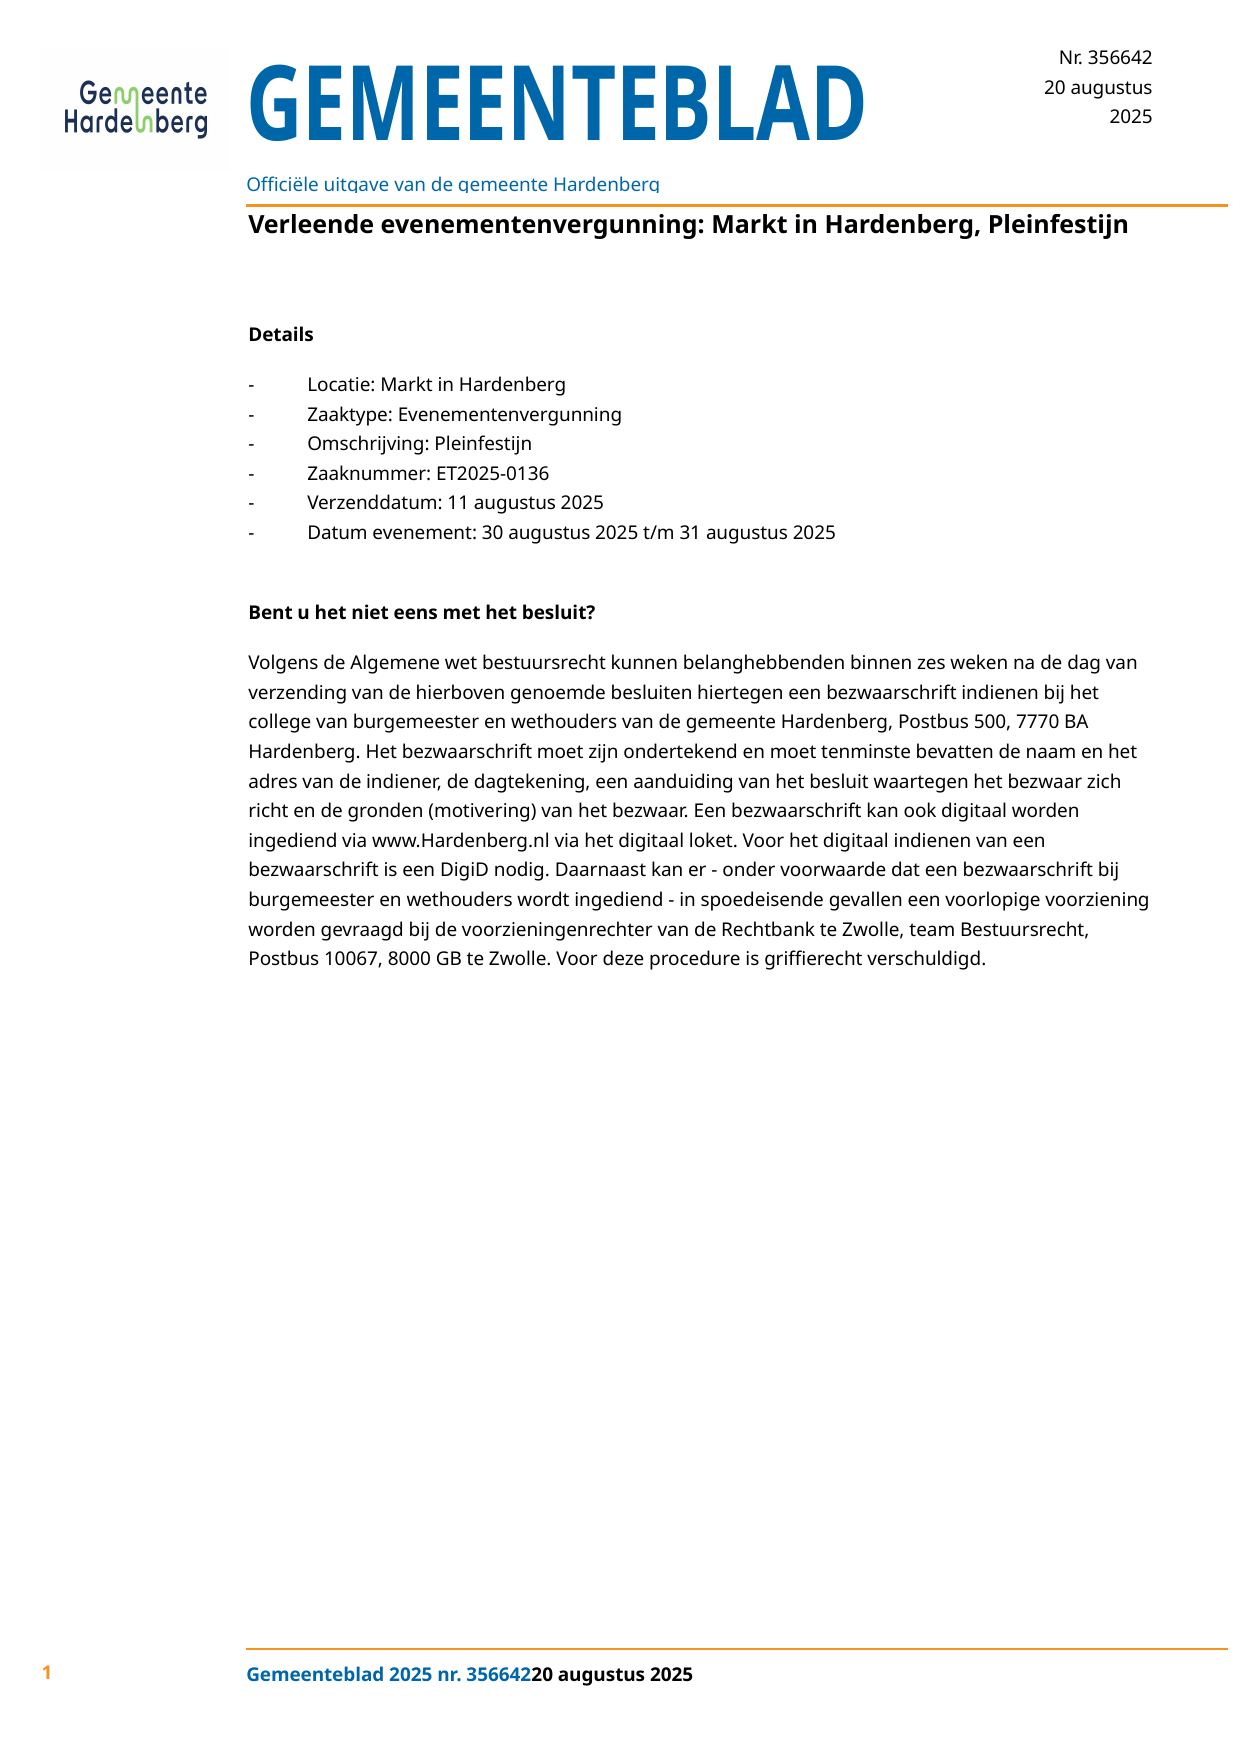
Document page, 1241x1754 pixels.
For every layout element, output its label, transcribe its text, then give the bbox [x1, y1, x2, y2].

list Omschrijving: Pleinfestijn [248, 430, 1152, 456]
list Verzenddatum: 11 augustus 2025 [248, 489, 1152, 515]
list Locatie: Markt in Hardenberg [248, 371, 1152, 397]
list Zaaknummer: ET2025-0136 [248, 460, 1152, 486]
list Zaaktype: Evenementenvergunning [248, 401, 1152, 426]
text Volgens de Algemene wet bestuursrecht kunnen belanghebbenden binnen zes weken na de dag van verzending van de hierboven genoemde besluiten hiertegen een bezwaarschrift indienen bij het college van burgemeester en wethouders van de gemeente Hardenberg, Postbus 500, 7770 BA Hardenberg. Het bezwaarschrift moet zijn ondertekend en moet tenminste bevatten de naam en het adres van de indiener, de dagtekening, een aanduiding van het besluit waartegen het bezwaar zich richt en de gronden (motivering) van het bezwaar. Een bezwaarschrift kan ook digitaal worden ingediend via www.Hardenberg.nl via het digitaal loket. Voor het digitaal indienen van een bezwaarschrift is een DigiD nodig. Daarnaast kan er - onder voorwaarde dat een bezwaarschrift bij burgemeester en wethouders wordt ingediend - in spoedeisende gevallen een voorlopige voorziening worden gevraagd bij de voorzieningenrechter van de Rechtbank te Zwolle, team Bestuursrecht, Postbus 10067, 8000 GB te Zwolle. Voor deze procedure is griffierecht verschuldigd. [248, 649, 1152, 971]
text Details [248, 321, 1152, 346]
text Bent u het niet eens met het besluit? [248, 599, 1152, 625]
picture [41, 47, 231, 172]
text Verleende evenementenvergunning: Markt in Hardenberg, Pleinfestijn [248, 207, 1152, 241]
list Datum evenement: 30 augustus 2025 t/m 31 augustus 2025 [248, 519, 1152, 545]
